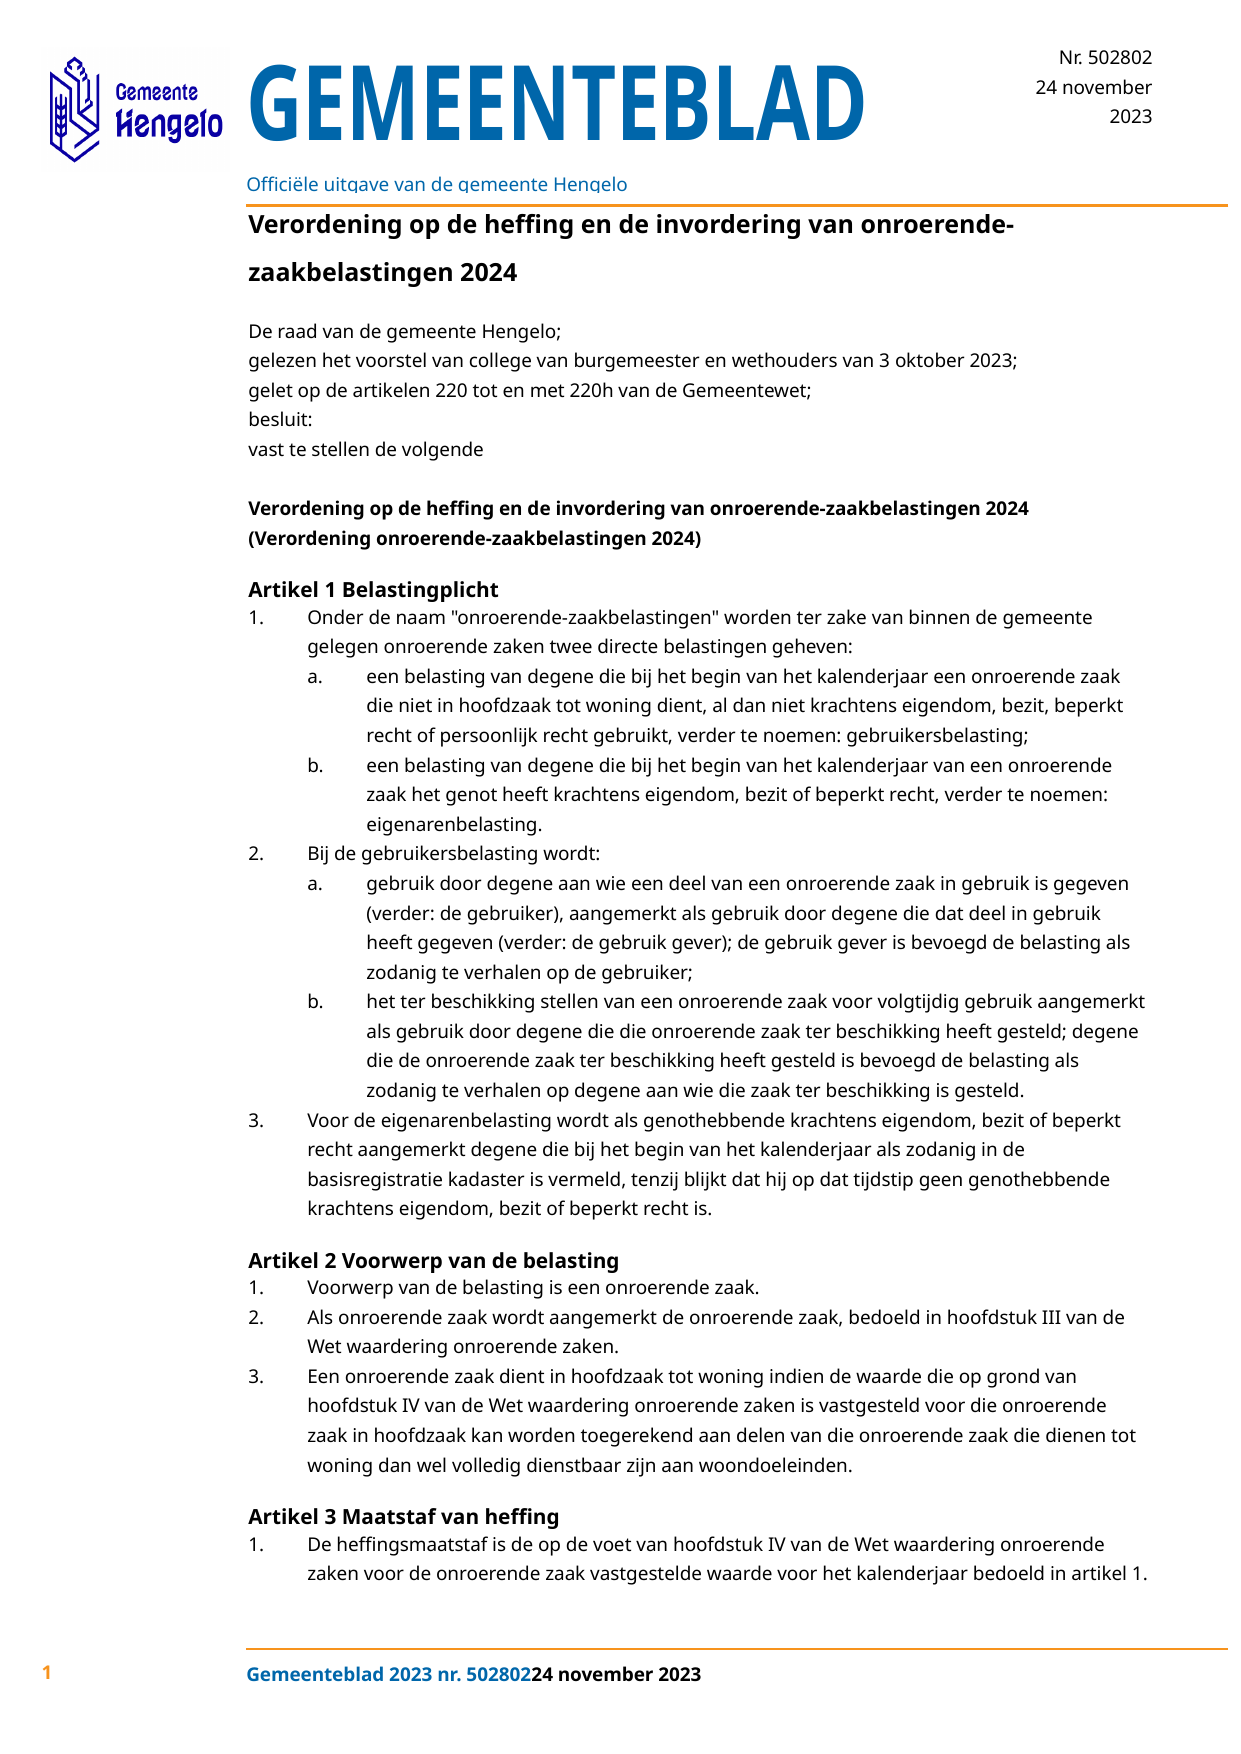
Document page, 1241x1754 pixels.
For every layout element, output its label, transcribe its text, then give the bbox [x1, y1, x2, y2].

text gelet op de artikelen 220 tot en met 220h van de Gemeentewet; [248, 377, 1152, 403]
list De heffingsmaatstaf is de op de voet van hoofdstuk IV van de Wet waardering onroerende zaken voor de onroerende zaak vastgestelde waarde voor het kalenderjaar bedoeld in artikel 1. [248, 1531, 1152, 1586]
text De raad van de gemeente Hengelo; [248, 318, 1152, 344]
list gebruik door degene aan wie een deel van een onroerende zaak in gebruik is gegeven (verder: de gebruiker), aangemerkt als gebruik door degene die dat deel in gebruik heeft gegeven (verder: de gebruik gever); de gebruik gever is bevoegd de belasting als zodanig te verhalen op de gebruiker; [307, 870, 1152, 984]
text Artikel 3 Maatstaf van heffing [248, 1502, 1152, 1531]
list Voorwerp van de belasting is een onroerende zaak. [248, 1274, 1152, 1300]
list Een onroerende zaak dient in hoofdzaak tot woning indien de waarde die op grond van hoofdstuk IV van de Wet waardering onroerende zaken is vastgesteld voor die onroerende zaak in hoofdzaak kan worden toegerekend aan delen van die onroerende zaak die dienen tot woning dan wel volledig dienstbaar zijn aan woondoeleinden. [248, 1363, 1152, 1478]
list Voor de eigenarenbelasting wordt als genothebbende krachtens eigendom, bezit of beperkt recht aangemerkt degene die bij het begin van het kalenderjaar als zodanig in de basisregistratie kadaster is vermeld, tenzij blijkt dat hij op dat tijdstip geen genothebbende krachtens eigendom, bezit of beperkt recht is. [248, 1107, 1152, 1221]
text besluit: [248, 407, 1152, 432]
list Bij de gebruikersbelasting wordt: [248, 841, 1152, 866]
text Verordening op de heffing en de invordering van onroerende-zaakbelastingen 2024 (Verordening onroerende-zaakbelastingen 2024) [248, 495, 1152, 551]
list een belasting van degene die bij het begin van het kalenderjaar een onroerende zaak die niet in hoofdzaak tot woning dient, al dan niet krachtens eigendom, bezit, beperkt recht of persoonlijk recht gebruikt, verder te noemen: gebruikersbelasting; [307, 663, 1152, 748]
text gelezen het voorstel van college van burgemeester en wethouders van 3 oktober 2023; [248, 347, 1152, 373]
text Verordening op de heffing en de invordering van onroerende-zaakbelastingen 2024 [248, 207, 1152, 288]
text Artikel 2 Voorwerp van de belasting [248, 1246, 1152, 1274]
list een belasting van degene die bij het begin van het kalenderjaar van een onroerende zaak het genot heeft krachtens eigendom, bezit of beperkt recht, verder te noemen: eigenarenbelasting. [307, 752, 1152, 837]
text Artikel 1 Belastingplicht [248, 575, 1152, 604]
list het ter beschikking stellen van een onroerende zaak voor volgtijdig gebruik aangemerkt als gebruik door degene die die onroerende zaak ter beschikking heeft gesteld; degene die de onroerende zaak ter beschikking heeft gesteld is bevoegd de belasting als zodanig te verhalen op degene aan wie die zaak ter beschikking is gesteld. [307, 988, 1152, 1103]
picture [41, 47, 231, 172]
list Als onroerende zaak wordt aangemerkt de onroerende zaak, bedoeld in hoofdstuk III van de Wet waardering onroerende zaken. [248, 1304, 1152, 1359]
text vast te stellen de volgende [248, 436, 1152, 462]
list Onder de naam "onroerende-zaakbelastingen" worden ter zake van binnen de gemeente gelegen onroerende zaken twee directe belastingen geheven: [248, 604, 1152, 659]
